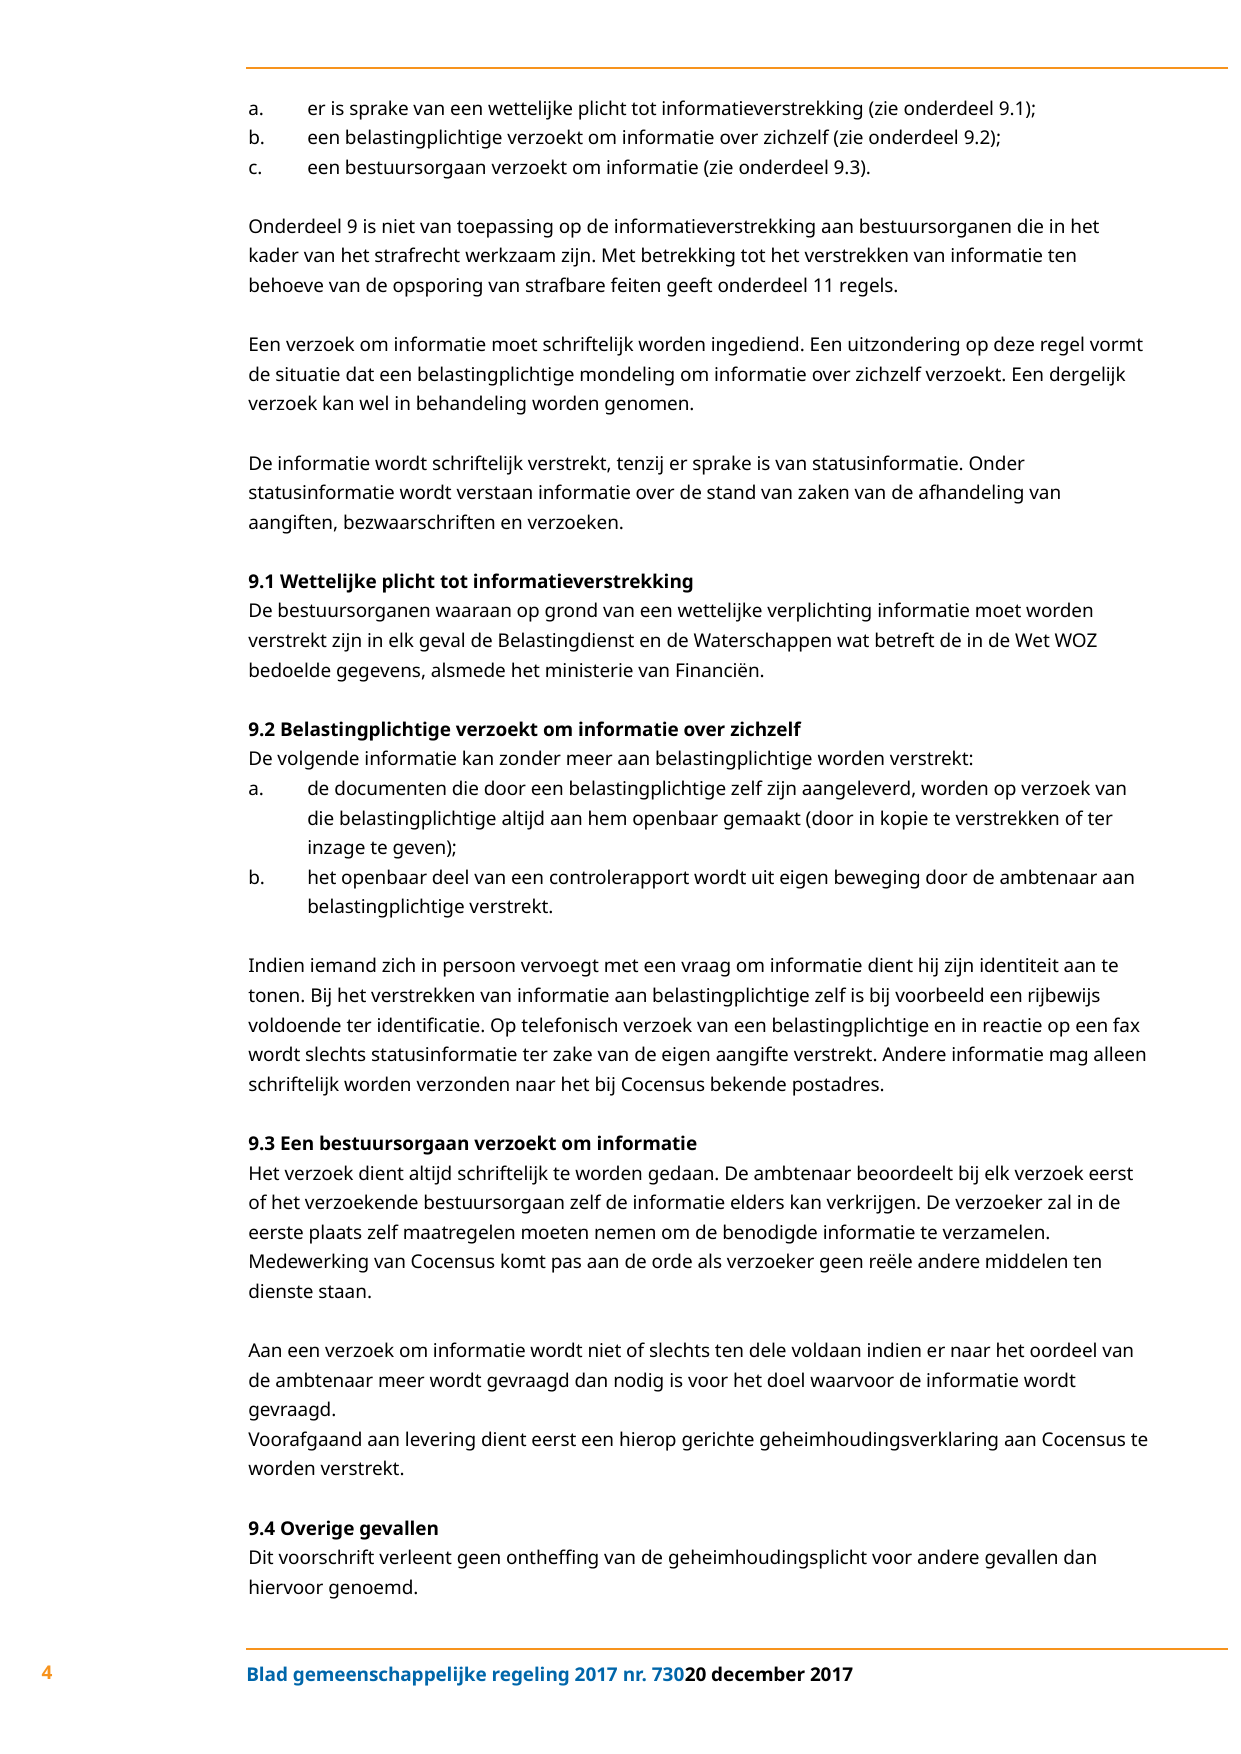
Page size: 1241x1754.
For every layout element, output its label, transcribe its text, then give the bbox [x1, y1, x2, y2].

picture [41, 47, 231, 172]
text Dit voorschrift verleent geen ontheffing van de geheimhoudingsplicht voor andere gevallen dan hiervoor genoemd. [248, 1544, 1152, 1600]
text Onderdeel 9 is niet van toepassing op de informatieverstrekking aan bestuursorganen die in het kader van het strafrecht werkzaam zijn. Met betrekking tot het verstrekken van informatie ten behoeve van de opsporing van strafbare feiten geeft onderdeel 11 regels. [248, 213, 1152, 298]
list het openbaar deel van een controlerapport wordt uit eigen beweging door de ambtenaar aan belastingplichtige verstrekt. [248, 864, 1152, 919]
text De bestuursorganen waaraan op grond van een wettelijke verplichting informatie moet worden verstrekt zijn in elk geval de Belastingdienst en de Waterschappen wat betreft de in de Wet WOZ bedoelde gegevens, alsmede het ministerie van Financiën. [248, 598, 1152, 683]
text De volgende informatie kan zonder meer aan belastingplichtige worden verstrekt: [248, 746, 1152, 771]
text Een verzoek om informatie moet schriftelijk worden ingediend. Een uitzondering op deze regel vormt de situatie dat een belastingplichtige mondeling om informatie over zichzelf verzoekt. Een dergelijk verzoek kan wel in behandeling worden genomen. [248, 331, 1152, 416]
list een belastingplichtige verzoekt om informatie over zichzelf (zie onderdeel 9.2); [248, 124, 1152, 150]
text Aan een verzoek om informatie wordt niet of slechts ten dele voldaan indien er naar het oordeel van de ambtenaar meer wordt gevraagd dan nodig is voor het doel waarvoor de informatie wordt gevraagd. [248, 1337, 1152, 1422]
list een bestuursorgaan verzoekt om informatie (zie onderdeel 9.3). [248, 154, 1152, 180]
text 9.1 Wettelijke plicht tot informatieverstrekking [248, 568, 1152, 594]
text Indien iemand zich in persoon vervoegt met een vraag om informatie dient hij zijn identiteit aan te tonen. Bij het verstrekken van informatie aan belastingplichtige zelf is bij voorbeeld een rijbewijs voldoende ter identificatie. Op telefonisch verzoek van een belastingplichtige en in reactie op een fax wordt slechts statusinformatie ter zake van de eigen aangifte verstrekt. Andere informatie mag alleen schriftelijk worden verzonden naar het bij Cocensus bekende postadres. [248, 953, 1152, 1097]
text 9.4 Overige gevallen [248, 1515, 1152, 1541]
list de documenten die door een belastingplichtige zelf zijn aangeleverd, worden op verzoek van die belastingplichtige altijd aan hem openbaar gemaakt (door in kopie te verstrekken of ter inzage te geven); [248, 775, 1152, 860]
list er is sprake van een wettelijke plicht tot informatieverstrekking (zie onderdeel 9.1); [248, 95, 1152, 121]
text De informatie wordt schriftelijk verstrekt, tenzij er sprake is van statusinformatie. Onder statusinformatie wordt verstaan informatie over de stand van zaken van de afhandeling van aangiften, bezwaarschriften en verzoeken. [248, 450, 1152, 535]
text 9.3 Een bestuursorgaan verzoekt om informatie [248, 1130, 1152, 1156]
text Het verzoek dient altijd schriftelijk te worden gedaan. De ambtenaar beoordeelt bij elk verzoek eerst of het verzoekende bestuursorgaan zelf de informatie elders kan verkrijgen. De verzoeker zal in de eerste plaats zelf maatregelen moeten nemen om de benodigde informatie te verzamelen. Medewerking van Cocensus komt pas aan de orde als verzoeker geen reële andere middelen ten dienste staan. [248, 1160, 1152, 1304]
text Voorafgaand aan levering dient eerst een hierop gerichte geheimhoudingsverklaring aan Cocensus te worden verstrekt. [248, 1426, 1152, 1481]
text 9.2 Belastingplichtige verzoekt om informatie over zichzelf [248, 716, 1152, 742]
